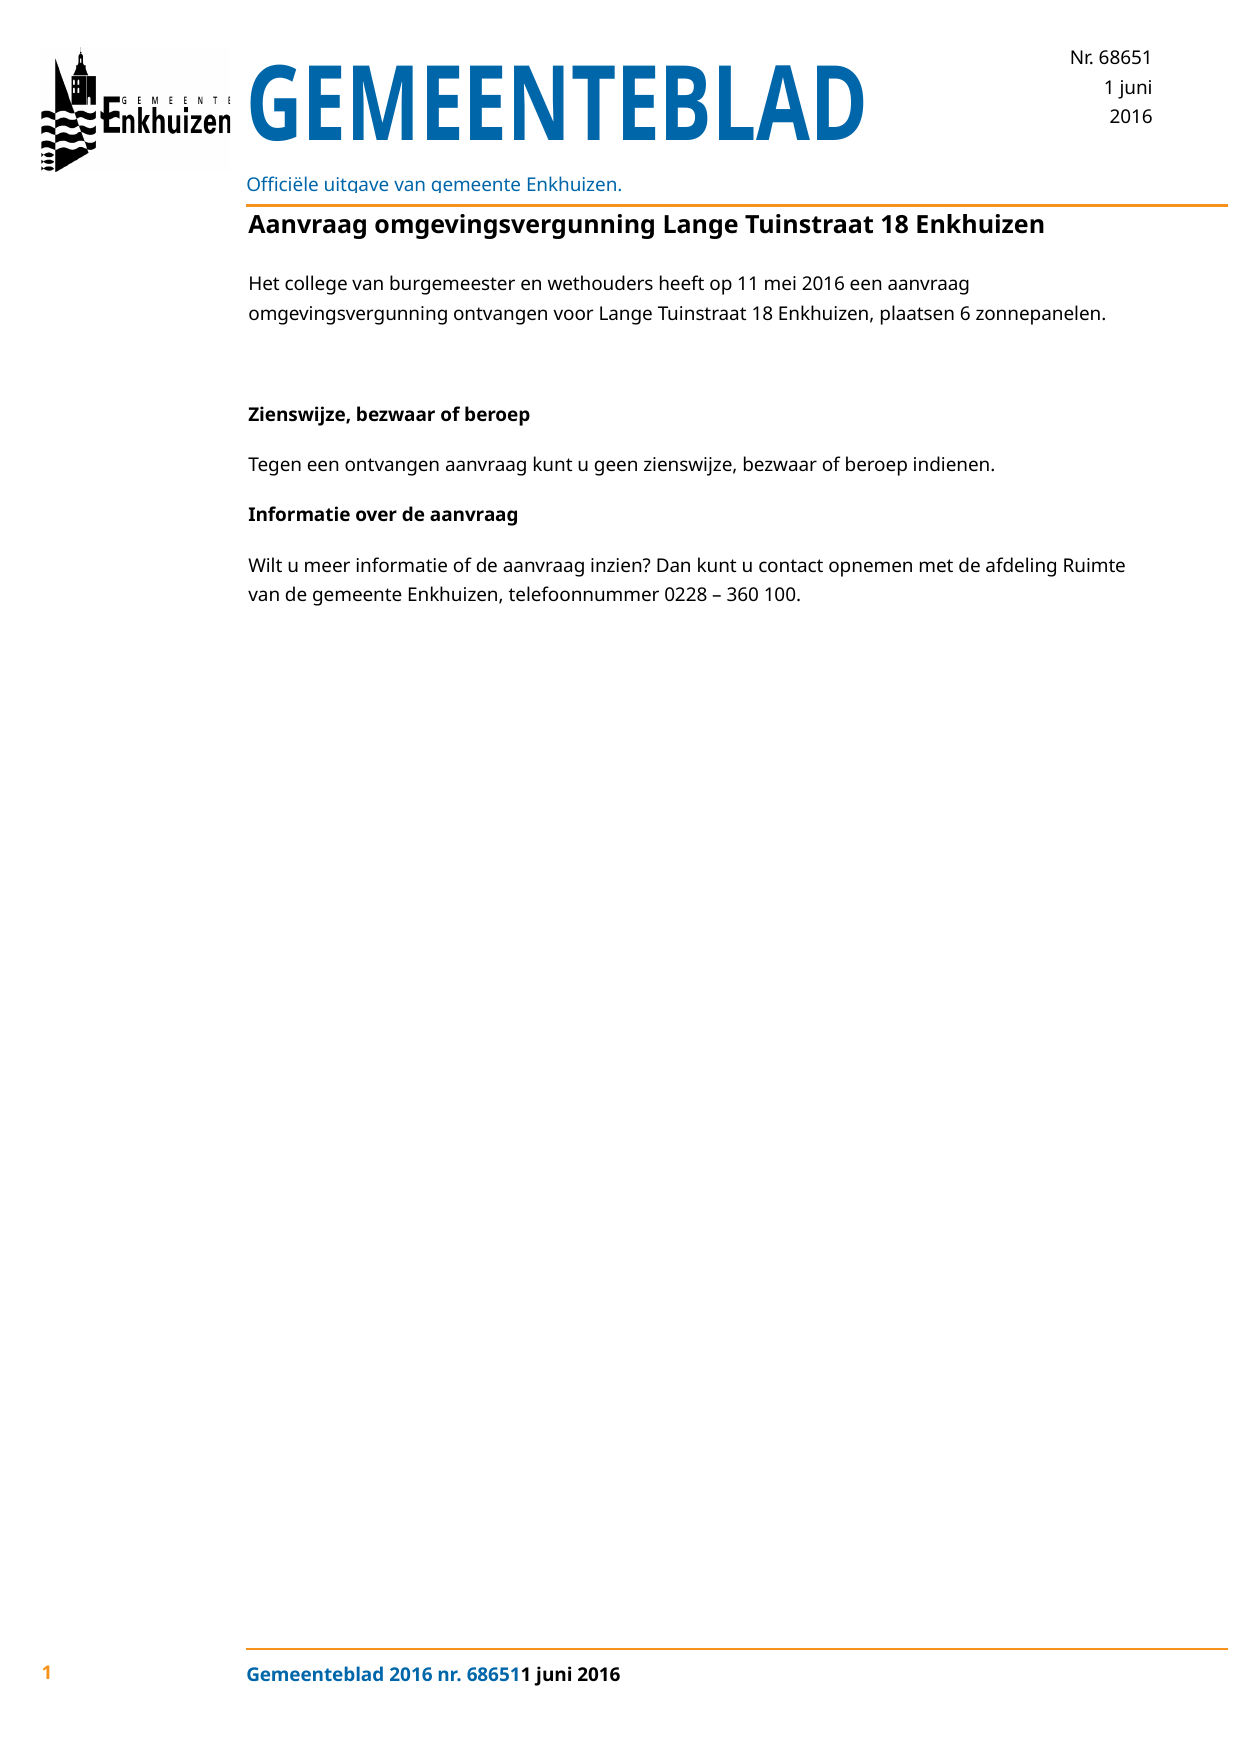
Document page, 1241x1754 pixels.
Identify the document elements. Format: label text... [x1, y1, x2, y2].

text Het college van burgemeester en wethouders heeft op 11 mei 2016 een aanvraag omgevingsvergunning ontvangen voor Lange Tuinstraat 18 Enkhuizen, plaatsen 6 zonnepanelen. [248, 270, 1152, 326]
picture [41, 47, 231, 172]
text Informatie over de aanvraag [248, 502, 1152, 527]
text Zienswijze, bezwaar of beroep [248, 401, 1152, 426]
text Tegen een ontvangen aanvraag kunt u geen zienswijze, bezwaar of beroep indienen. [248, 451, 1152, 477]
text Aanvraag omgevingsvergunning Lange Tuinstraat 18 Enkhuizen [248, 207, 1152, 241]
text Wilt u meer informatie of de aanvraag inzien? Dan kunt u contact opnemen met de afdeling Ruimte van de gemeente Enkhuizen, telefoonnummer 0228 – 360 100. [248, 552, 1152, 607]
